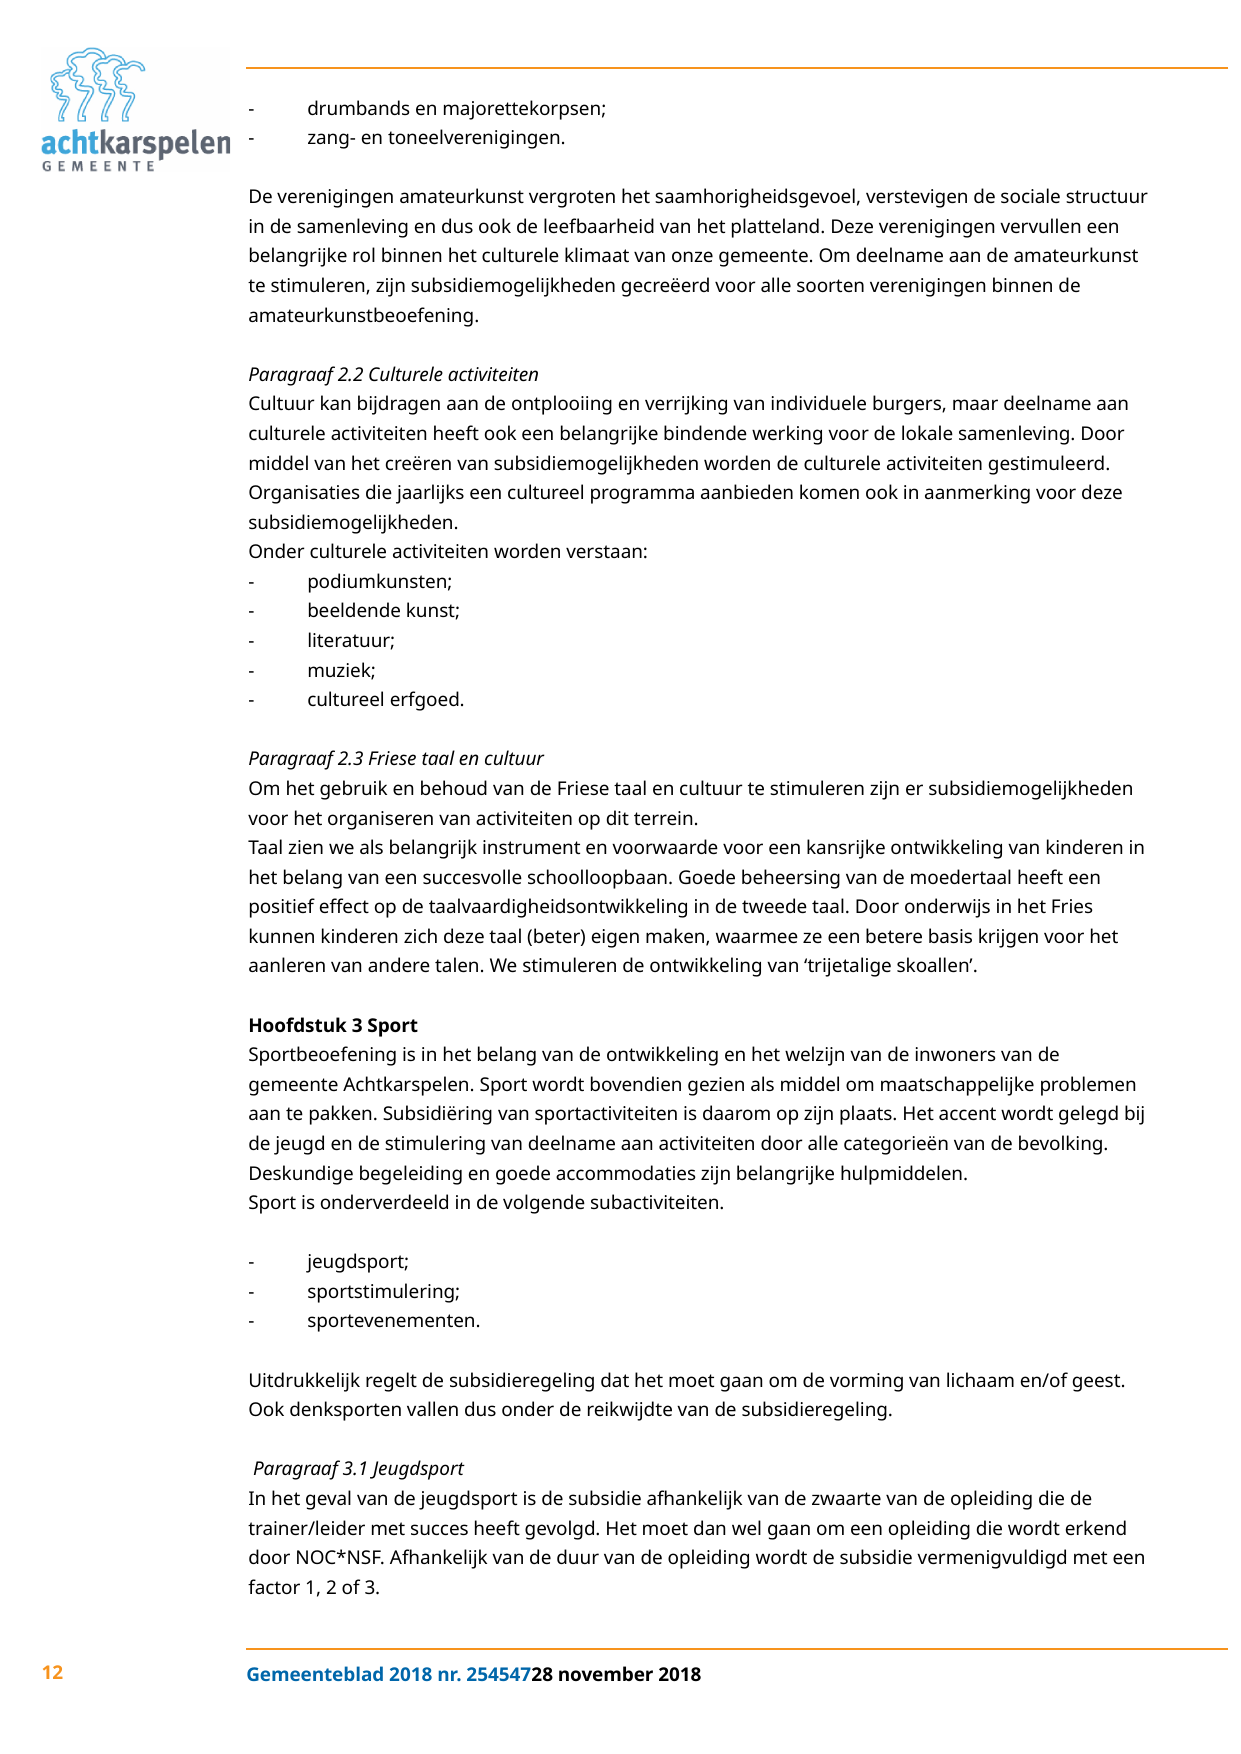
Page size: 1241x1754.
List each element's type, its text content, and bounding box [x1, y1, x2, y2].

text Sportbeoefening is in het belang van de ontwikkeling en het welzijn van de inwoners van de gemeente Achtkarspelen. Sport wordt bovendien gezien als middel om maatschappelijke problemen aan te pakken. Subsidiëring van sportactiviteiten is daarom op zijn plaats. Het accent wordt gelegd bij de jeugd en de stimulering van deelname aan activiteiten door alle categorieën van de bevolking. Deskundige begeleiding en goede accommodaties zijn belangrijke hulpmiddelen. [248, 1041, 1152, 1186]
text Sport is onderverdeeld in de volgende subactiviteiten. [248, 1189, 1152, 1215]
text Hoofdstuk 3 Sport [248, 1012, 1152, 1038]
text Om het gebruik en behoud van de Friese taal en cultuur te stimuleren zijn er subsidiemogelijkheden voor het organiseren van activiteiten op dit terrein. [248, 775, 1152, 831]
picture [41, 47, 231, 172]
text De verenigingen amateurkunst vergroten het saamhorigheidsgevoel, verstevigen de sociale structuur in de samenleving en dus ook de leefbaarheid van het platteland. Deze verenigingen vervullen een belangrijke rol binnen het culturele klimaat van onze gemeente. Om deelname aan de amateurkunst te stimuleren, zijn subsidiemogelijkheden gecreëerd voor alle soorten verenigingen binnen de amateurkunstbeoefening. [248, 183, 1152, 328]
text Paragraaf 3.1 Jeugdsport [248, 1456, 1152, 1481]
list beeldende kunst; [248, 598, 1152, 623]
list sportstimulering; [248, 1278, 1152, 1304]
text Paragraaf 2.3 Friese taal en cultuur [248, 746, 1152, 771]
text In het geval van de jeugdsport is de subsidie afhankelijk van de zwaarte van de opleiding die de trainer/leider met succes heeft gevolgd. Het moet dan wel gaan om een opleiding die wordt erkend door NOC*NSF. Afhankelijk van de duur van de opleiding wordt de subsidie vermenigvuldigd met een factor 1, 2 of 3. [248, 1485, 1152, 1600]
list muziek; [248, 657, 1152, 683]
text Paragraaf 2.2 Culturele activiteiten [248, 361, 1152, 387]
list jeugdsport; [248, 1248, 1152, 1274]
text Onder culturele activiteiten worden verstaan: [248, 538, 1152, 564]
text Uitdrukkelijk regelt de subsidieregeling dat het moet gaan om de vorming van lichaam en/of geest. Ook denksporten vallen dus onder de reikwijdte van de subsidieregeling. [248, 1367, 1152, 1422]
list zang- en toneelverenigingen. [248, 124, 1152, 150]
text Cultuur kan bijdragen aan de ontplooiing en verrijking van individuele burgers, maar deelname aan culturele activiteiten heeft ook een belangrijke bindende werking voor de lokale samenleving. Door middel van het creëren van subsidiemogelijkheden worden de culturele activiteiten gestimuleerd. Organisaties die jaarlijks een cultureel programma aanbieden komen ook in aanmerking voor deze subsidiemogelijkheden. [248, 391, 1152, 535]
text Taal zien we als belangrijk instrument en voorwaarde voor een kansrijke ontwikkeling van kinderen in het belang van een succesvolle schoolloopbaan. Goede beheersing van de moedertaal heeft een positief effect op de taalvaardigheidsontwikkeling in de tweede taal. Door onderwijs in het Fries kunnen kinderen zich deze taal (beter) eigen maken, waarmee ze een betere basis krijgen voor het aanleren van andere talen. We stimuleren de ontwikkeling van ‘trijetalige skoallen’. [248, 834, 1152, 978]
list literatuur; [248, 627, 1152, 653]
list podiumkunsten; [248, 568, 1152, 594]
list cultureel erfgoed. [248, 686, 1152, 712]
list sportevenementen. [248, 1308, 1152, 1333]
list drumbands en majorettekorpsen; [248, 95, 1152, 121]
